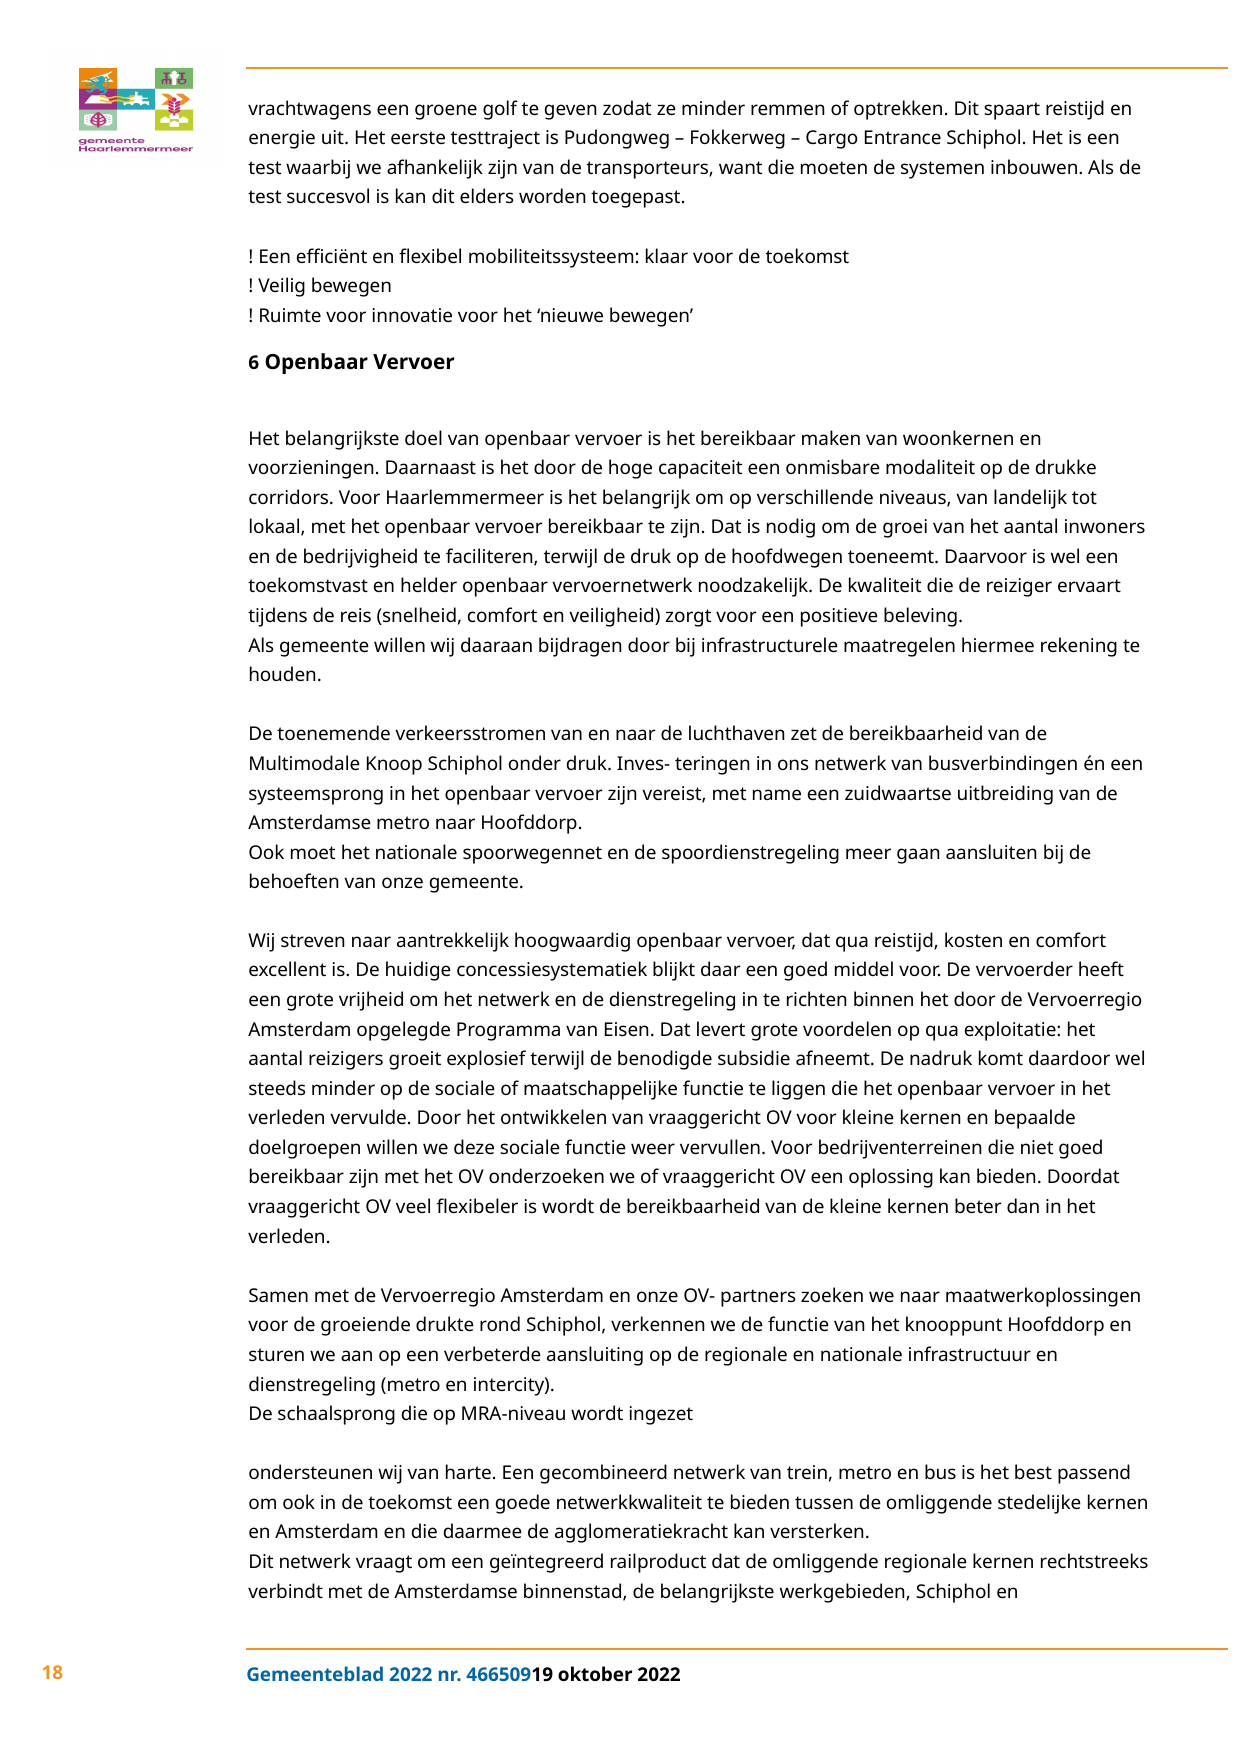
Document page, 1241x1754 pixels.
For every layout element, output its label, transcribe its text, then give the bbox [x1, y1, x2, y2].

text Samen met de Vervoerregio Amsterdam en onze OV- partners zoeken we naar maatwerkoplossingen voor de groeiende drukte rond Schiphol, verkennen we de functie van het knooppunt Hoofddorp en sturen we aan op een verbeterde aansluiting op de regionale en nationale infrastructuur en dienstregeling (metro en intercity). [248, 1282, 1152, 1397]
text Wij streven naar aantrekkelijk hoogwaardig openbaar vervoer, dat qua reistijd, kosten en comfort excellent is. De huidige concessiesystematiek blijkt daar een goed middel voor. De vervoerder heeft een grote vrijheid om het netwerk en de dienstregeling in te richten binnen het door de Vervoerregio Amsterdam opgelegde Programma van Eisen. Dat levert grote voordelen op qua exploitatie: het aantal reizigers groeit explosief terwijl de benodigde subsidie afneemt. De nadruk komt daardoor wel steeds minder op de sociale of maatschappelijke functie te liggen die het openbaar vervoer in het verleden vervulde. Door het ontwikkelen van vraaggericht OV voor kleine kernen en bepaalde doelgroepen willen we deze sociale functie weer vervullen. Voor bedrijventerreinen die niet goed bereikbaar zijn met het OV onderzoeken we of vraaggericht OV een oplossing kan bieden. Doordat vraaggericht OV veel flexibeler is wordt de bereikbaarheid van de kleine kernen beter dan in het verleden. [248, 927, 1152, 1249]
table_header De toenemende verkeersstromen van en naar de luchthaven zet de bereikbaarheid van de Multimodale Knoop Schiphol onder druk. Inves- teringen in ons netwerk van busverbindingen én een systeemsprong in het openbaar vervoer zijn vereist, met name een zuidwaartse uitbreiding van de Amsterdamse metro naar Hoofddorp. Ook moet het nationale spoorwegennet en de spoordienstregeling meer gaan aansluiten bij de behoeften van onze gemeente. [248, 721, 1152, 894]
text Als gemeente willen wij daaraan bijdragen door bij infrastructurele maatregelen hiermee rekening te houden. [248, 632, 1152, 687]
picture [41, 47, 231, 172]
table_header ! Een efficiënt en flexibel mobiliteitssysteem: klaar voor de toekomst ! Veilig bewegen ! Ruimte voor innovatie voor het ‘nieuwe bewegen’ [248, 243, 1152, 328]
text Het belangrijkste doel van openbaar vervoer is het bereikbaar maken van woonkernen en voorzieningen. Daarnaast is het door de hoge capaciteit een onmisbare modaliteit op de drukke corridors. Voor Haarlemmermeer is het belangrijk om op verschillende niveaus, van landelijk tot lokaal, met het openbaar vervoer bereikbaar te zijn. Dat is nodig om de groei van het aantal inwoners en de bedrijvigheid te faciliteren, terwijl de druk op de hoofdwegen toeneemt. Daarvoor is wel een toekomstvast en helder openbaar vervoernetwerk noodzakelijk. De kwaliteit die de reiziger ervaart tijdens de reis (snelheid, comfort en veiligheid) zorgt voor een positieve beleving. [248, 425, 1152, 628]
text ondersteunen wij van harte. Een gecombineerd netwerk van trein, metro en bus is het best passend om ook in de toekomst een goede netwerkkwaliteit te bieden tussen de omliggende stedelijke kernen en Amsterdam en die daarmee de agglomeratiekracht kan versterken. [248, 1459, 1152, 1544]
text vrachtwagens een groene golf te geven zodat ze minder remmen of optrekken. Dit spaart reistijd en energie uit. Het eerste testtraject is Pudongweg – Fokkerweg – Cargo Entrance Schiphol. Het is een test waarbij we afhankelijk zijn van de transporteurs, want die moeten de systemen inbouwen. Als de test succesvol is kan dit elders worden toegepast. [248, 95, 1152, 209]
text 6 Openbaar Vervoer [248, 347, 1152, 375]
text Dit netwerk vraagt om een geïntegreerd railproduct dat de omliggende regionale kernen rechtstreeks verbindt met de Amsterdamse binnenstad, de belangrijkste werkgebieden, Schiphol en [248, 1548, 1152, 1604]
text De schaalsprong die op MRA-niveau wordt ingezet [248, 1400, 1152, 1426]
